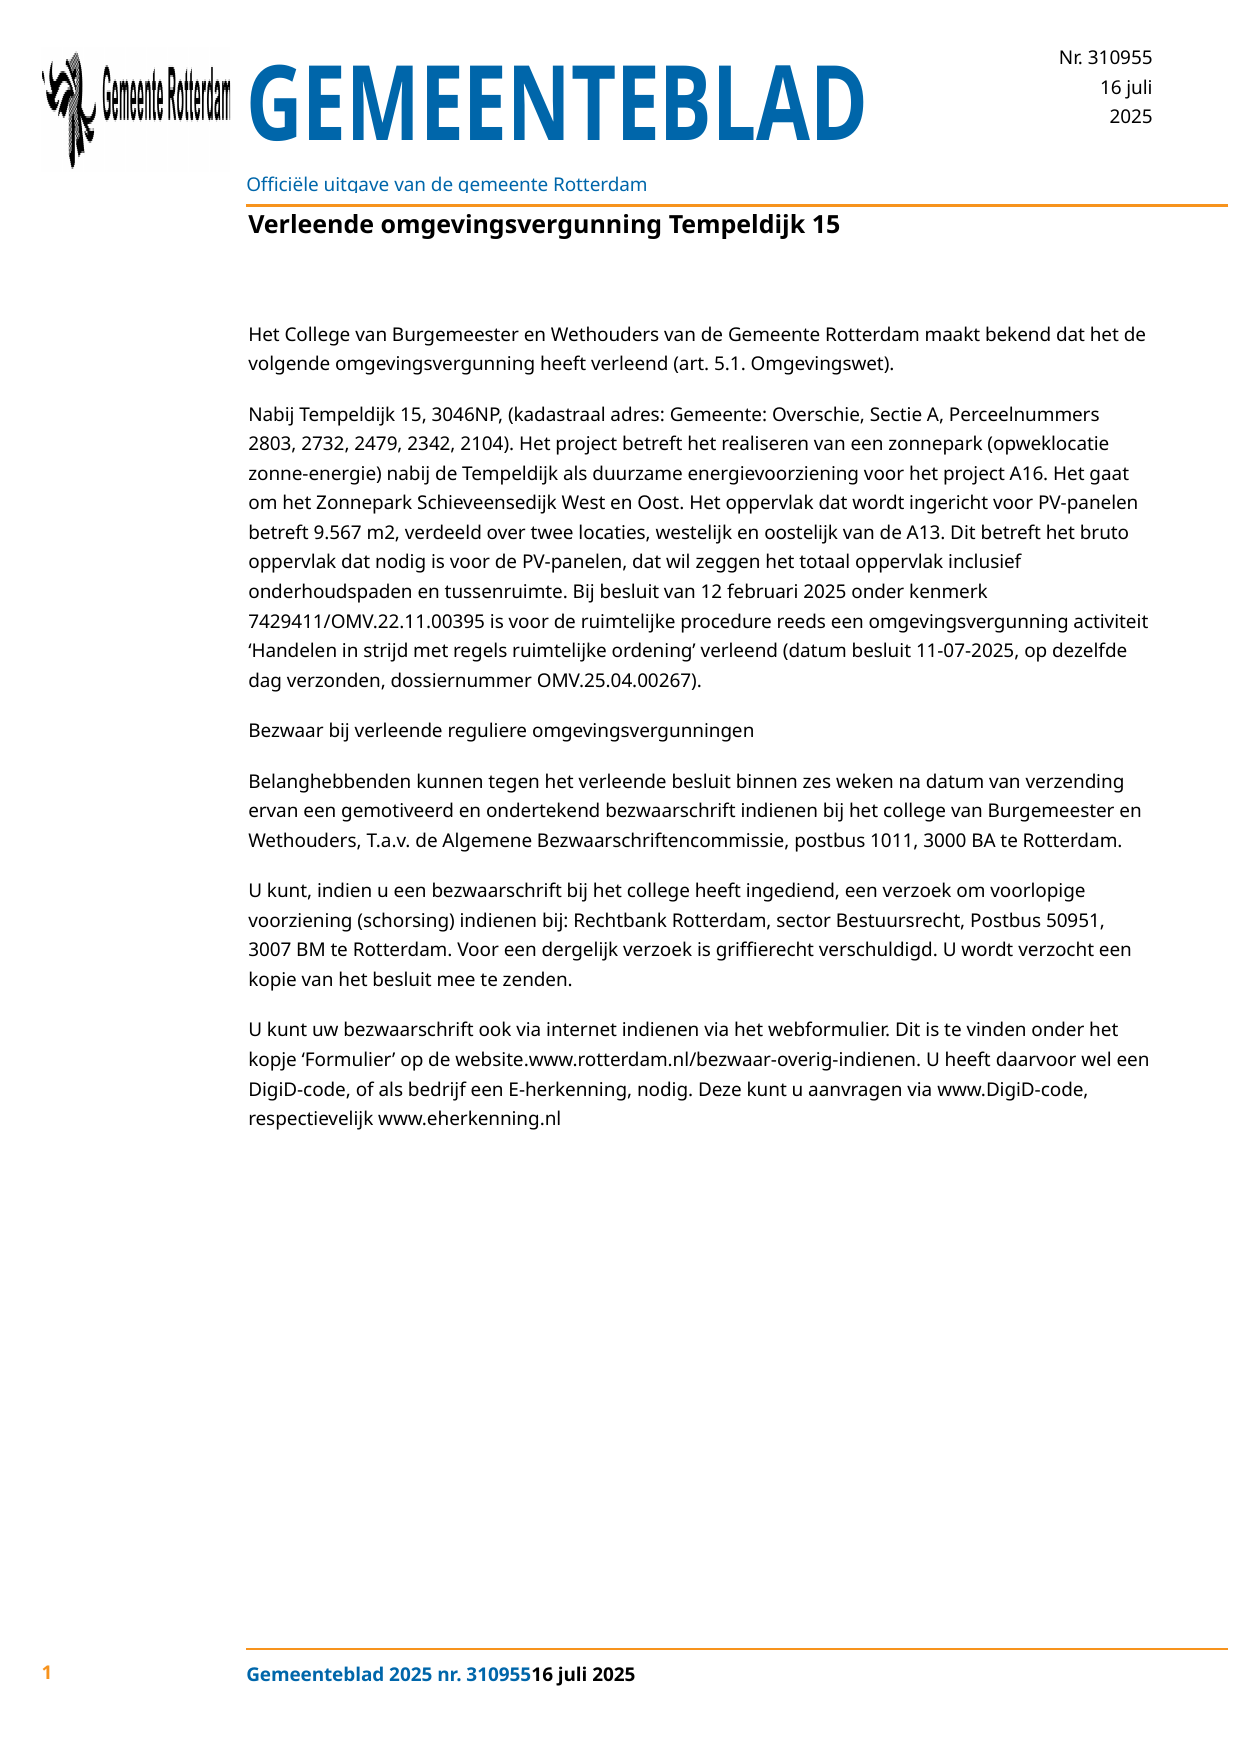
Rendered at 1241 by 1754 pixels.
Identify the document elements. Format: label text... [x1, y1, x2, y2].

text Belanghebbenden kunnen tegen het verleende besluit binnen zes weken na datum van verzending ervan een gemotiveerd en ondertekend bezwaarschrift indienen bij het college van Burgemeester en Wethouders, T.a.v. de Algemene Bezwaarschriftencommissie, postbus 1011, 3000 BA te Rotterdam. [248, 768, 1152, 853]
text Verleende omgevingsvergunning Tempeldijk 15 [248, 207, 1152, 241]
text Bezwaar bij verleende reguliere omgevingsvergunningen [248, 717, 1152, 743]
text U kunt, indien u een bezwaarschrift bij het college heeft ingediend, een verzoek om voorlopige voorziening (schorsing) indienen bij: Rechtbank Rotterdam, sector Bestuursrecht, Postbus 50951, 3007 BM te Rotterdam. Voor een dergelijk verzoek is griffierecht verschuldigd. U wordt verzocht een kopie van het besluit mee te zenden. [248, 877, 1152, 992]
text Het College van Burgemeester en Wethouders van de Gemeente Rotterdam maakt bekend dat het de volgende omgevingsvergunning heeft verleend (art. 5.1. Omgevingswet). [248, 321, 1152, 376]
text Nabij Tempeldijk 15, 3046NP, (kadastraal adres: Gemeente: Overschie, Sectie A, Perceelnummers 2803, 2732, 2479, 2342, 2104). Het project betreft het realiseren van een zonnepark (opweklocatie zonne-energie) nabij de Tempeldijk als duurzame energievoorziening voor het project A16. Het gaat om het Zonnepark Schieveensedijk West en Oost. Het oppervlak dat wordt ingericht voor PV-panelen betreft 9.567 m2, verdeeld over twee locaties, westelijk en oostelijk van de A13. Dit betreft het bruto oppervlak dat nodig is voor de PV-panelen, dat wil zeggen het totaal oppervlak inclusief onderhoudspaden en tussenruimte. Bij besluit van 12 februari 2025 onder kenmerk 7429411/OMV.22.11.00395 is voor de ruimtelijke procedure reeds een omgevingsvergunning activiteit ‘Handelen in strijd met regels ruimtelijke ordening’ verleend (datum besluit 11-07-2025, op dezelfde dag verzonden, dossiernummer OMV.25.04.00267). [248, 401, 1152, 693]
text U kunt uw bezwaarschrift ook via internet indienen via het webformulier. Dit is te vinden onder het kopje ‘Formulier’ op de website.www.rotterdam.nl/bezwaar-overig-indienen. U heeft daarvoor wel een DigiD-code, of als bedrijf een E-herkenning, nodig. Deze kunt u aanvragen via www.DigiD-code, respectievelijk www.eherkenning.nl [248, 1017, 1152, 1131]
picture [41, 47, 231, 172]
